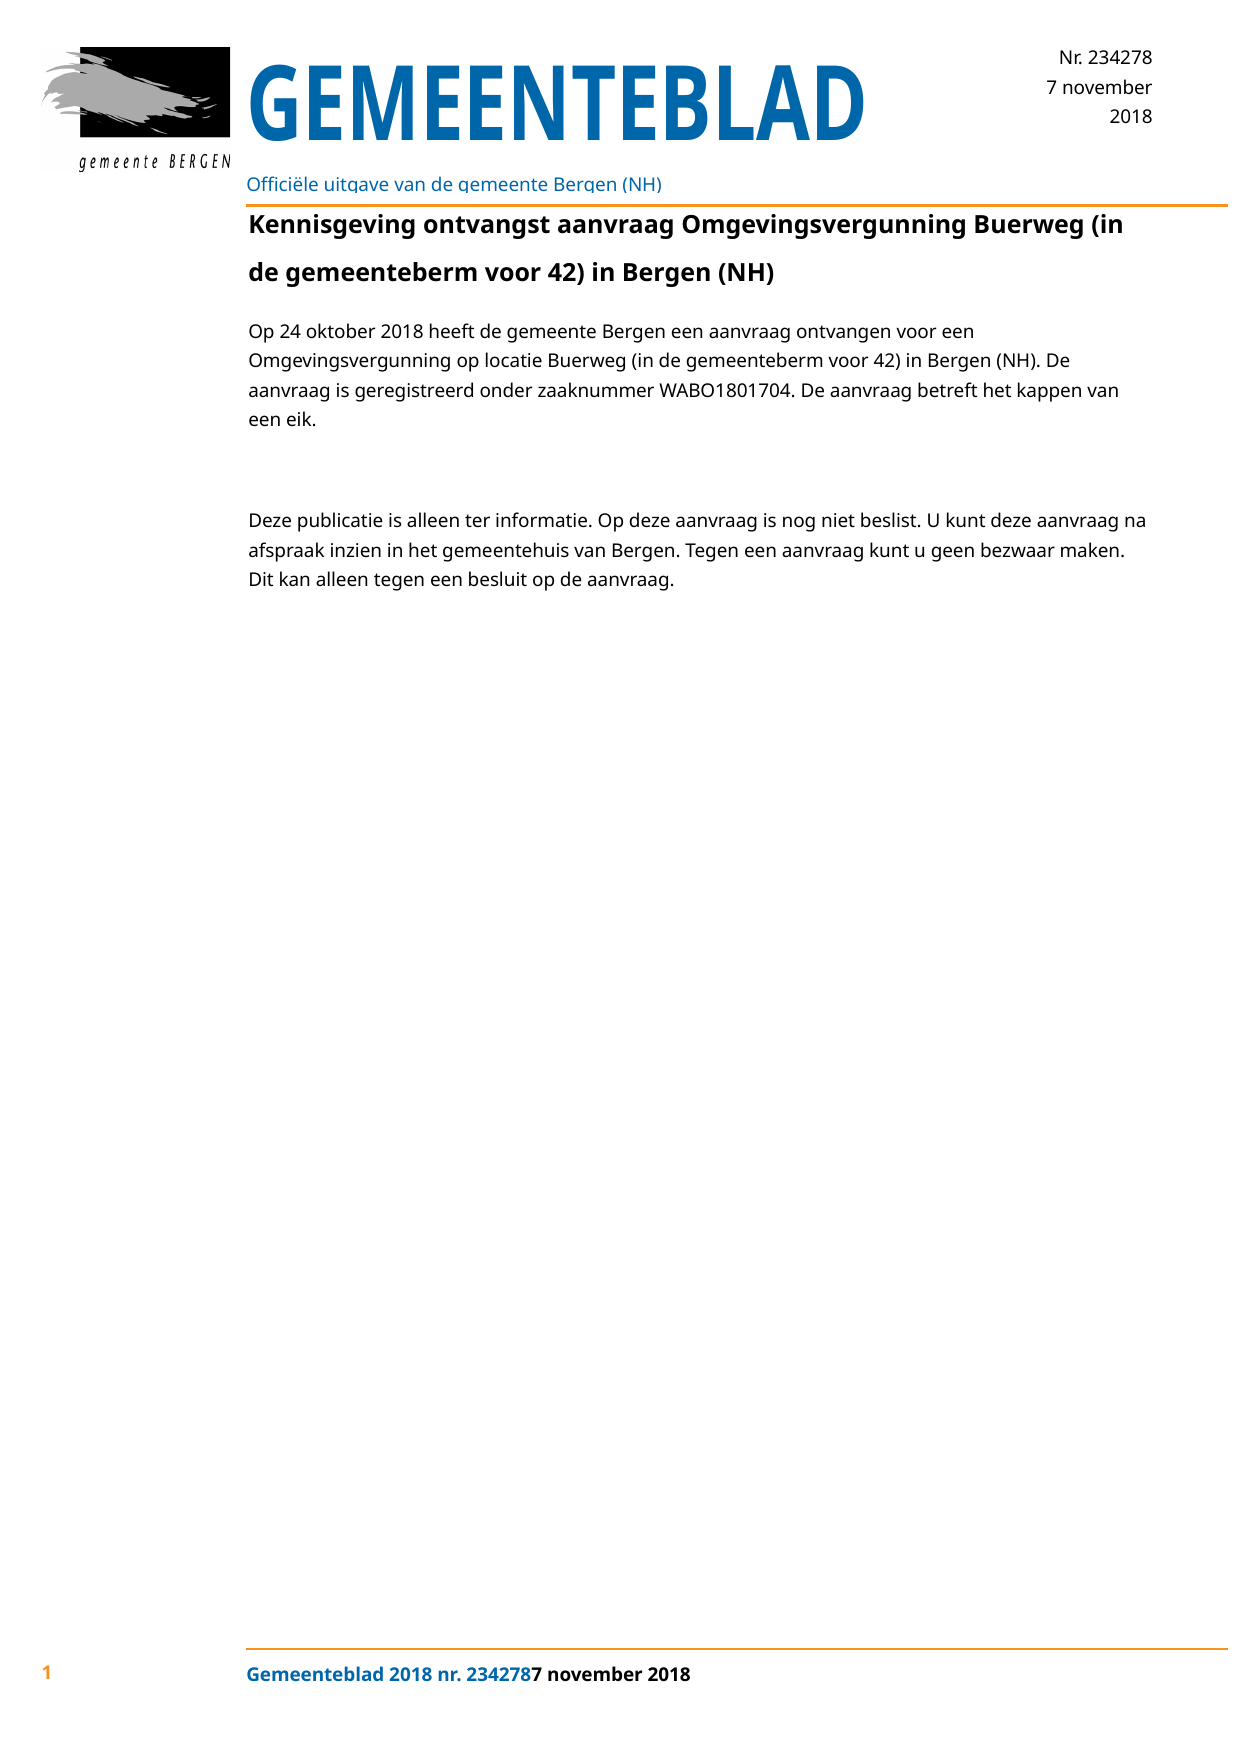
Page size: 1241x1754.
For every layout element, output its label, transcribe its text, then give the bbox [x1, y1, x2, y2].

text Kennisgeving ontvangst aanvraag Omgevingsvergunning Buerweg (in de gemeenteberm voor 42) in Bergen (NH) [248, 207, 1152, 288]
text Op 24 oktober 2018 heeft de gemeente Bergen een aanvraag ontvangen voor een Omgevingsvergunning op locatie Buerweg (in de gemeenteberm voor 42) in Bergen (NH). De aanvraag is geregistreerd onder zaaknummer WABO1801704. De aanvraag betreft het kappen van een eik. [248, 318, 1152, 432]
text Deze publicatie is alleen ter informatie. Op deze aanvraag is nog niet beslist. U kunt deze aanvraag na afspraak inzien in het gemeentehuis van Bergen. Tegen een aanvraag kunt u geen bezwaar maken. Dit kan alleen tegen een besluit op de aanvraag. [248, 507, 1152, 592]
picture [41, 47, 231, 172]
